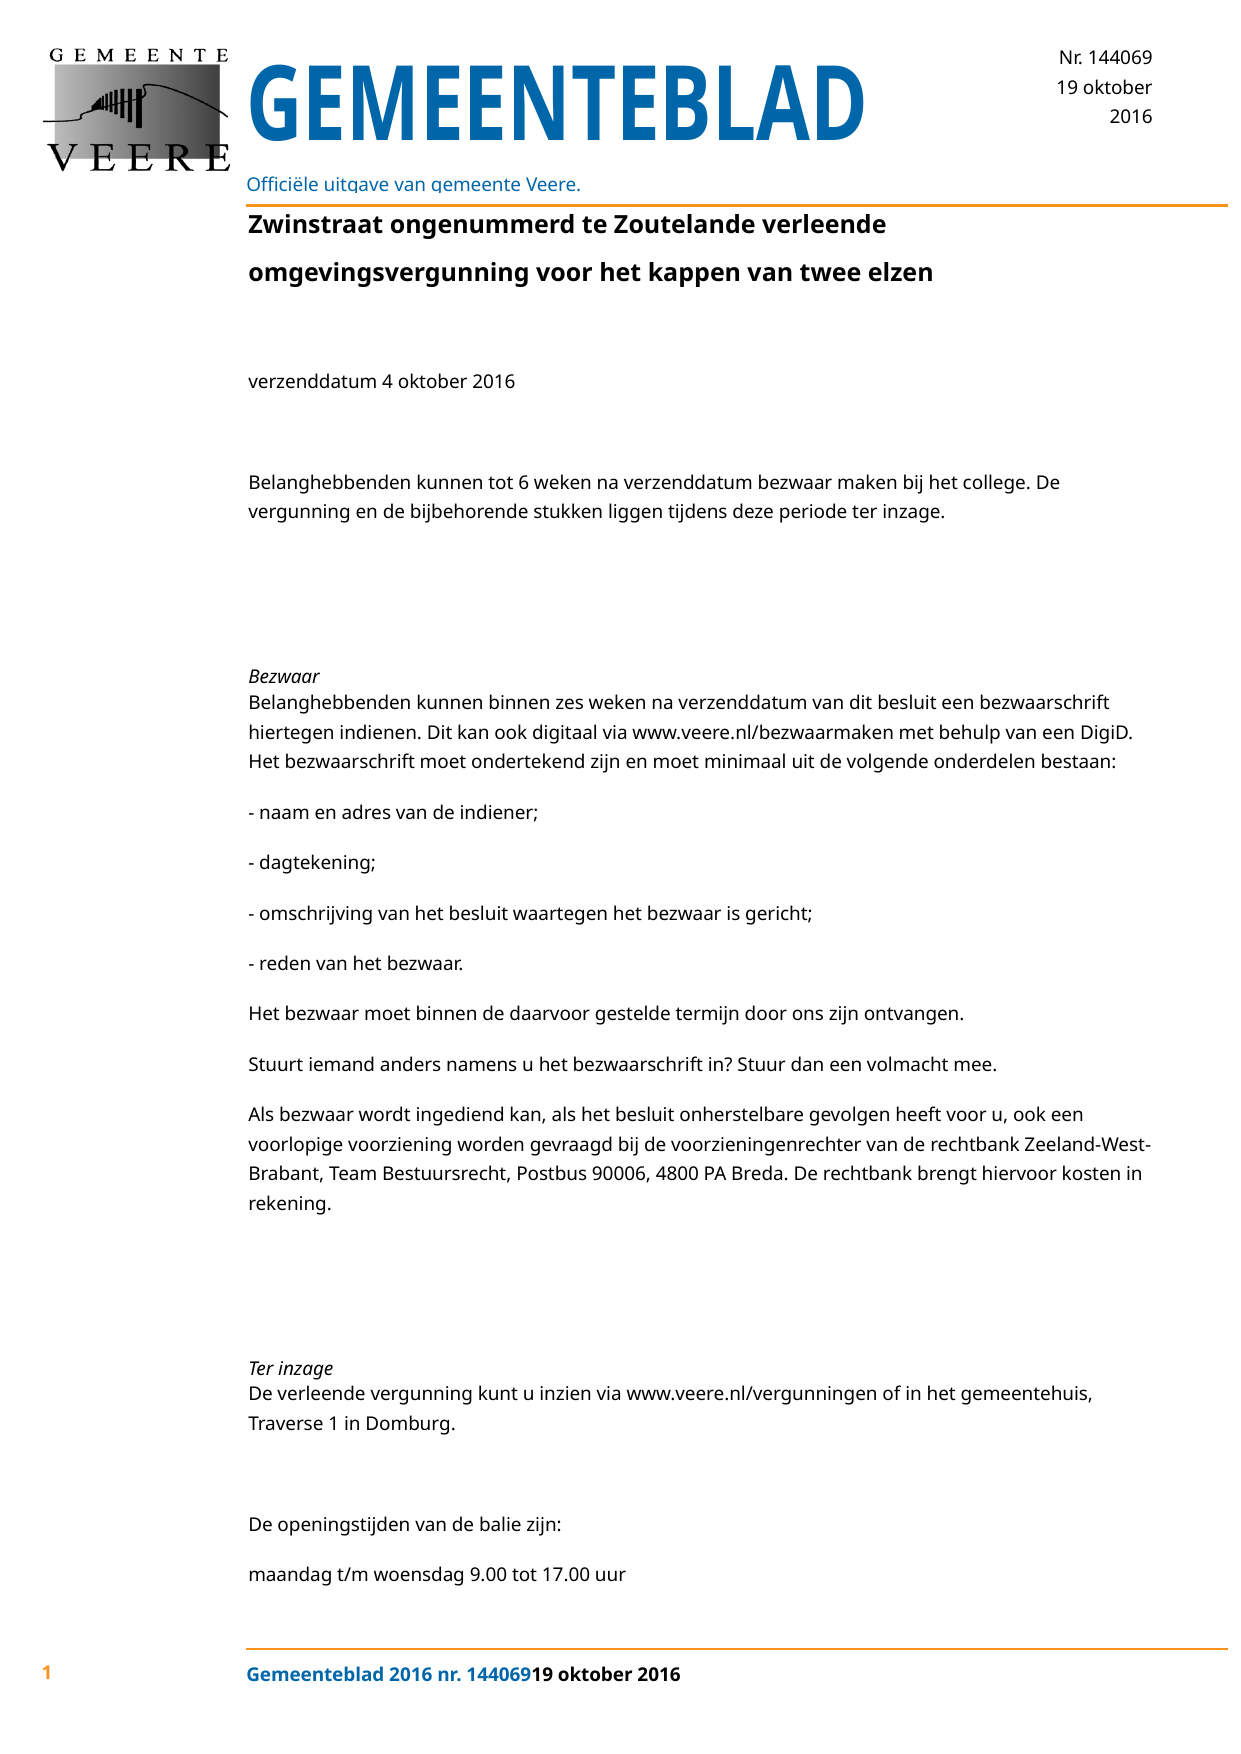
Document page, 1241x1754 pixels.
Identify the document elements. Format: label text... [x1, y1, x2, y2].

picture [41, 47, 231, 172]
text Zwinstraat ongenummerd te Zoutelande verleende omgevingsvergunning voor het kappen van twee elzen [248, 207, 1152, 288]
text Belanghebbenden kunnen tot 6 weken na verzenddatum bezwaar maken bij het college. De vergunning en de bijbehorende stukken liggen tijdens deze periode ter inzage. [248, 469, 1152, 524]
text Stuurt iemand anders namens u het bezwaarschrift in? Stuur dan een volmacht mee. [248, 1051, 1152, 1077]
text - naam en adres van de indiener; [248, 799, 1152, 824]
text verzenddatum 4 oktober 2016 [248, 368, 1152, 394]
text - reden van het bezwaar. [248, 950, 1152, 976]
text - omschrijving van het besluit waartegen het bezwaar is gericht; [248, 900, 1152, 925]
text - dagtekening; [248, 849, 1152, 875]
text Belanghebbenden kunnen binnen zes weken na verzenddatum van dit besluit een bezwaarschrift hiertegen indienen. Dit kan ook digitaal via www.veere.nl/bezwaarmaken met behulp van een DigiD. Het bezwaarschrift moet ondertekend zijn en moet minimaal uit de volgende onderdelen bestaan: [248, 689, 1152, 774]
text Het bezwaar moet binnen de daarvoor gestelde termijn door ons zijn ontvangen. [248, 1001, 1152, 1026]
text Ter inzage [248, 1355, 1152, 1381]
text De openingstijden van de balie zijn: [248, 1511, 1152, 1537]
text De verleende vergunning kunt u inzien via www.veere.nl/vergunningen of in het gemeentehuis, Traverse 1 in Domburg. [248, 1381, 1152, 1436]
text Bezwaar [248, 663, 1152, 689]
text Als bezwaar wordt ingediend kan, als het besluit onherstelbare gevolgen heeft voor u, ook een voorlopige voorziening worden gevraagd bij de voorzieningenrechter van de rechtbank Zeeland-West-Brabant, Team Bestuursrecht, Postbus 90006, 4800 PA Breda. De rechtbank brengt hiervoor kosten in rekening. [248, 1101, 1152, 1216]
text maandag t/m woensdag 9.00 tot 17.00 uur [248, 1561, 1152, 1587]
